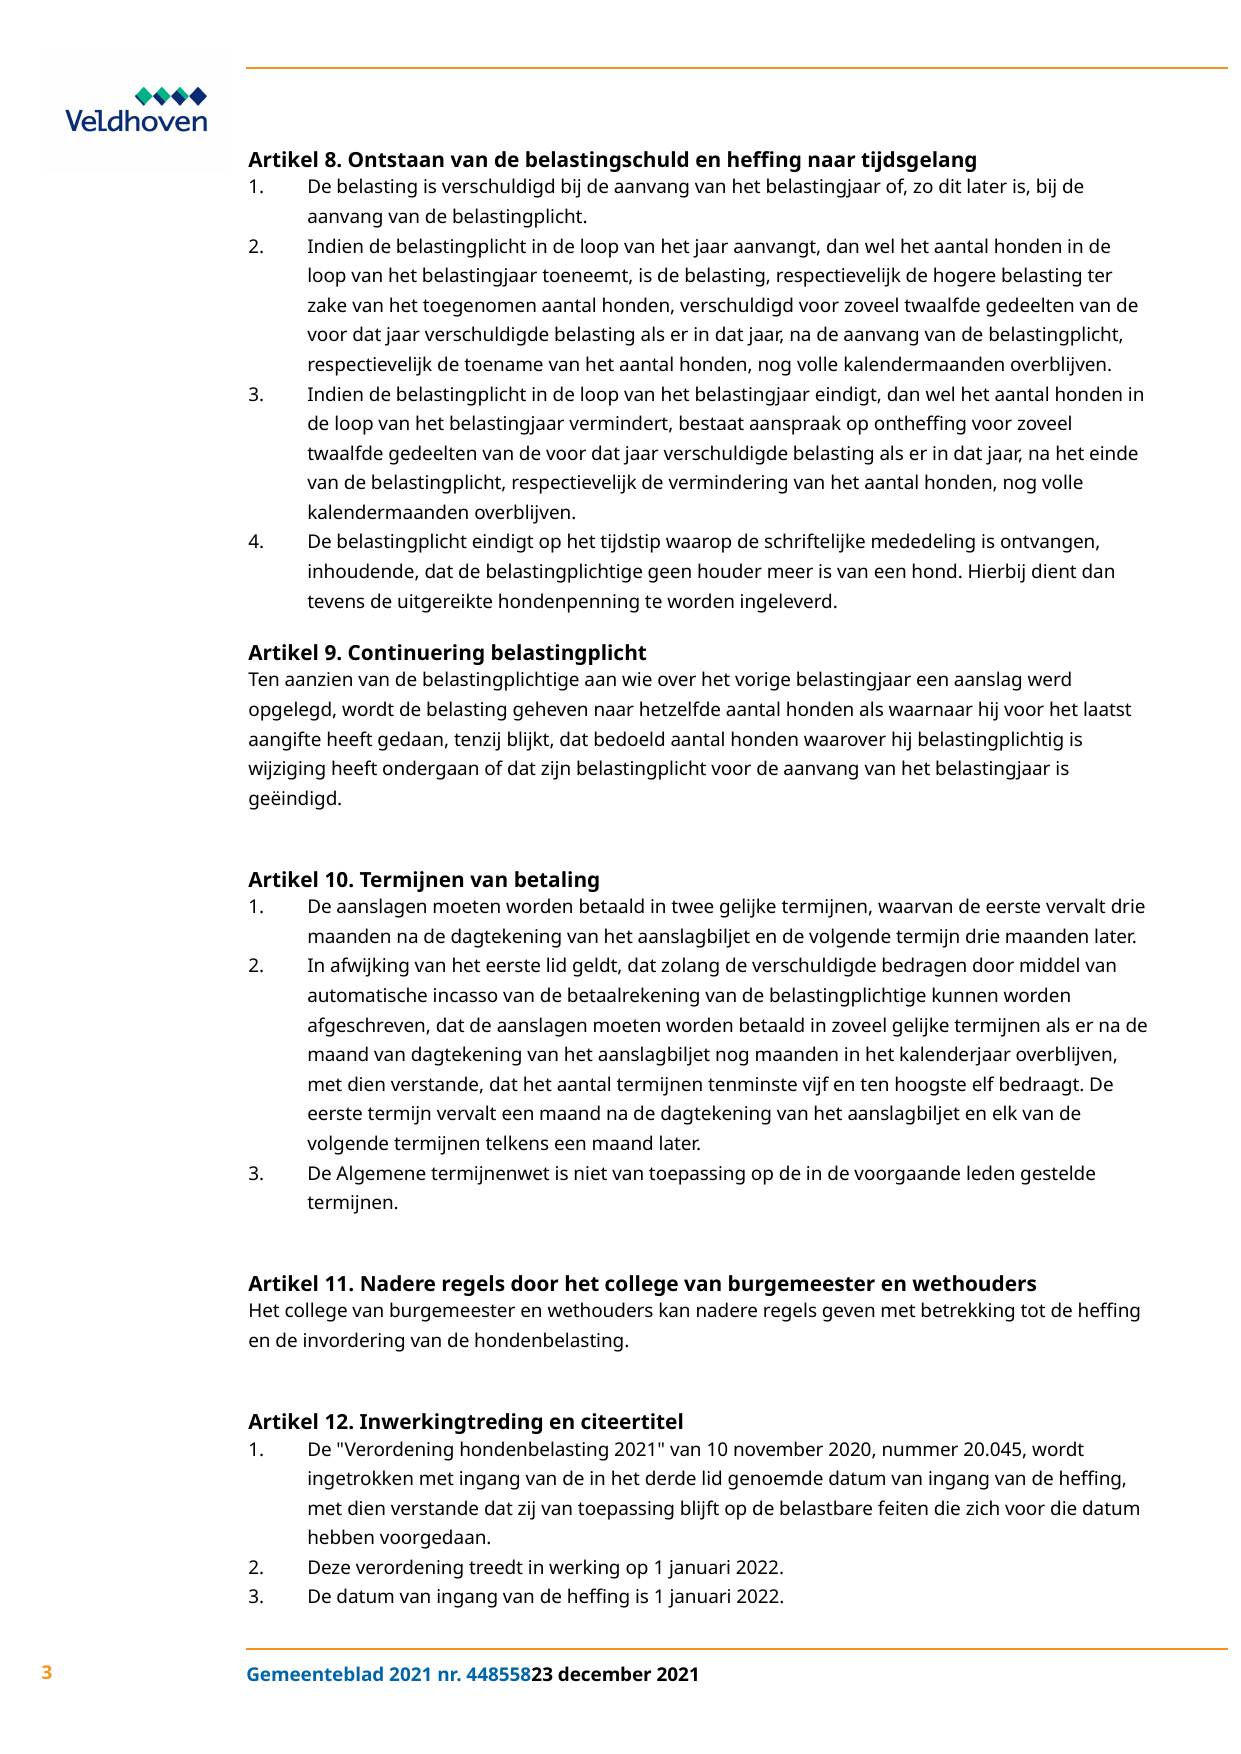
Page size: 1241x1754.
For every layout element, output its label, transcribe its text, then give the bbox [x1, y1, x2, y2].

list In afwijking van het eerste lid geldt, dat zolang de verschuldigde bedragen door middel van automatische incasso van de betaalrekening van de belastingplichtige kunnen worden afgeschreven, dat de aanslagen moeten worden betaald in zoveel gelijke termijnen als er na de maand van dagtekening van het aanslagbiljet nog maanden in het kalenderjaar overblijven, met dien verstande, dat het aantal termijnen tenminste vijf en ten hoogste elf bedraagt. De eerste termijn vervalt een maand na de dagtekening van het aanslagbiljet en elk van de volgende termijnen telkens een maand later. [248, 953, 1152, 1156]
list Deze verordening treedt in werking op 1 januari 2022. [248, 1554, 1152, 1580]
text Artikel 10. Termijnen van betaling [248, 865, 1152, 893]
list De Algemene termijnenwet is niet van toepassing op de in de voorgaande leden gestelde termijnen. [248, 1160, 1152, 1215]
text Artikel 9. Continuering belastingplicht [248, 638, 1152, 667]
list De datum van ingang van de heffing is 1 januari 2022. [248, 1584, 1152, 1609]
text Artikel 8. Ontstaan van de belastingschuld en heffing naar tijdsgelang [248, 145, 1152, 174]
text Het college van burgemeester en wethouders kan nadere regels geven met betrekking tot de heffing en de invordering van de hondenbelasting. [248, 1298, 1152, 1353]
list Indien de belastingplicht in de loop van het jaar aanvangt, dan wel het aantal honden in de loop van het belastingjaar toeneemt, is de belasting, respectievelijk de hogere belasting ter zake van het toegenomen aantal honden, verschuldigd voor zoveel twaalfde gedeelten van de voor dat jaar verschuldigde belasting als er in dat jaar, na de aanvang van de belastingplicht, respectievelijk de toename van het aantal honden, nog volle kalendermaanden overblijven. [248, 233, 1152, 377]
list De belasting is verschuldigd bij de aanvang van het belastingjaar of, zo dit later is, bij de aanvang van de belastingplicht. [248, 174, 1152, 229]
text Artikel 11. Nadere regels door het college van burgemeester en wethouders [248, 1269, 1152, 1298]
list Indien de belastingplicht in de loop van het belastingjaar eindigt, dan wel het aantal honden in de loop van het belastingjaar vermindert, bestaat aanspraak op ontheffing voor zoveel twaalfde gedeelten van de voor dat jaar verschuldigde belasting als er in dat jaar, na het einde van de belastingplicht, respectievelijk de vermindering van het aantal honden, nog volle kalendermaanden overblijven. [248, 381, 1152, 525]
text Artikel 12. Inwerkingtreding en citeertitel [248, 1407, 1152, 1436]
text Ten aanzien van de belastingplichtige aan wie over het vorige belastingjaar een aanslag werd opgelegd, wordt de belasting geheven naar hetzelfde aantal honden als waarnaar hij voor het laatst aangifte heeft gedaan, tenzij blijkt, dat bedoeld aantal honden waarover hij belastingplichtig is wijziging heeft ondergaan of dat zijn belastingplicht voor de aanvang van het belastingjaar is geëindigd. [248, 667, 1152, 811]
list De aanslagen moeten worden betaald in twee gelijke termijnen, waarvan de eerste vervalt drie maanden na de dagtekening van het aanslagbiljet en de volgende termijn drie maanden later. [248, 893, 1152, 949]
list De belastingplicht eindigt op het tijdstip waarop de schriftelijke mededeling is ontvangen, inhoudende, dat de belastingplichtige geen houder meer is van een hond. Hierbij dient dan tevens de uitgereikte hondenpenning te worden ingeleverd. [248, 529, 1152, 613]
picture [41, 47, 231, 172]
list De "Verordening hondenbelasting 2021" van 10 november 2020, nummer 20.045, wordt ingetrokken met ingang van de in het derde lid genoemde datum van ingang van de heffing, met dien verstande dat zij van toepassing blijft op de belastbare feiten die zich voor die datum hebben voorgedaan. [248, 1436, 1152, 1550]
